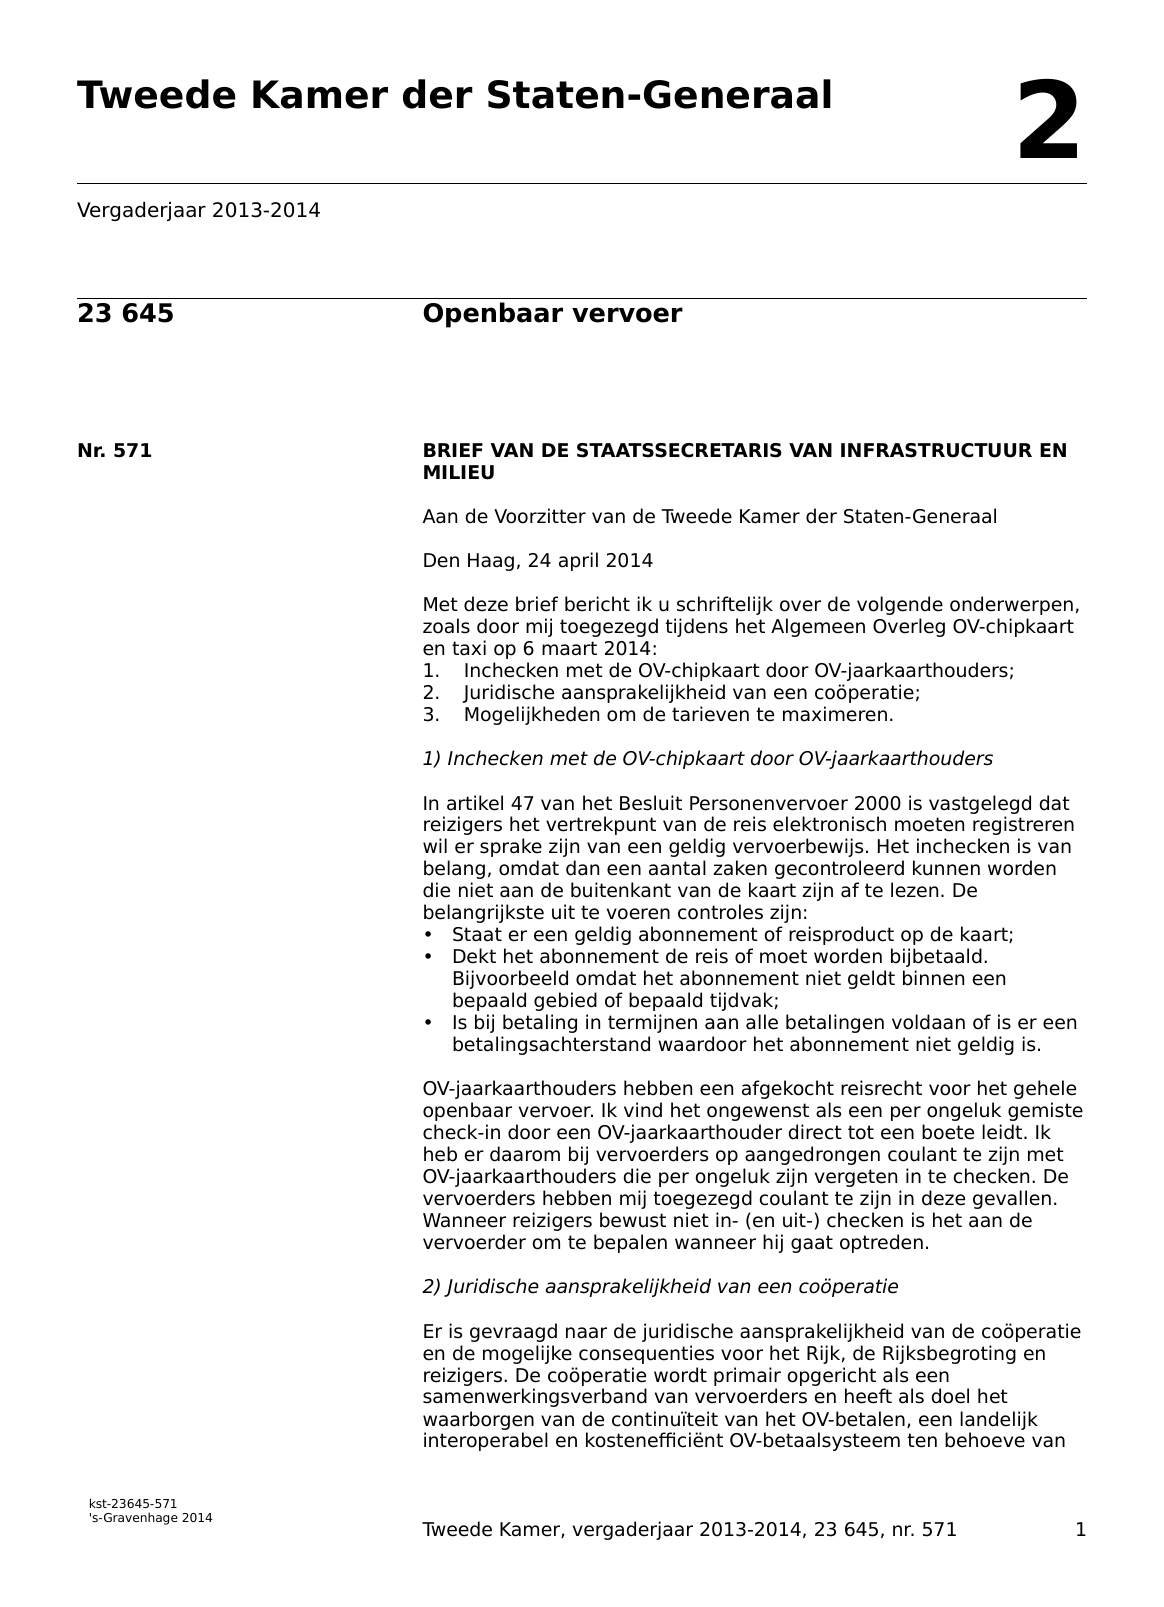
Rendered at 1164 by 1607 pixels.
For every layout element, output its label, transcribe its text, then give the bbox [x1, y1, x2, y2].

table_header 2 [886, 59, 1087, 183]
subtitle 1) Inchecken met de OV-chipkaart door OV-jaarkaarthouders [422, 748, 1087, 770]
table_cell Vergaderjaar 2013-2014 [77, 184, 1087, 298]
text Er is gevraagd naar de juridische aansprakelijkheid van de coöperatie en de mogelijke consequenties voor het Rijk, de Rijksbegroting en reizigers. De coöperatie wordt primair opgericht als een samenwerkingsverband van vervoerders en heeft als doel het waarborgen van de continuïteit van het OV-betalen, een landelijk interoperabel en kostenefficiënt OV-betaalsysteem ten behoeve van [422, 1321, 1087, 1452]
subtitle 2) Juridische aansprakelijkheid van een coöperatie [422, 1276, 1087, 1298]
table_header Tweede Kamer der Staten-Generaal [77, 59, 886, 183]
text 3. Mogelijkheden om de tarieven te maximeren. [422, 704, 1087, 726]
text kst-23645-571 [88, 1497, 323, 1511]
text 2. Juridische aansprakelijkheid van een coöperatie; [422, 682, 1087, 704]
text • Staat er een geldig abonnement of reisproduct op de kaart; [422, 924, 1087, 946]
subtitle Nr. 571 BRIEF VAN DE STAATSSECRETARIS VAN INFRASTRUCTUUR EN MILIEU [77, 440, 1087, 484]
text In artikel 47 van het Besluit Personenvervoer 2000 is vastgelegd dat reizigers het vertrekpunt van de reis elektronisch moeten registreren wil er sprake zijn van een geldig vervoerbewijs. Het inchecken is van belang, omdat dan een aantal zaken gecontroleerd kunnen worden die niet aan de buitenkant van de kaart zijn af te lezen. De belangrijkste uit te voeren controles zijn: [422, 792, 1087, 924]
text 's-Gravenhage 2014 [88, 1511, 323, 1525]
text • Is bij betaling in termijnen aan alle betalingen voldaan of is er een betalingsachterstand waardoor het abonnement niet geldig is. [422, 1012, 1087, 1056]
text OV-jaarkaarthouders hebben een afgekocht reisrecht voor het gehele openbaar vervoer. Ik vind het ongewenst als een per ongeluk gemiste check-in door een OV-jaarkaarthouder direct tot een boete leidt. Ik heb er daarom bij vervoerders op aangedrongen coulant te zijn met OV-jaarkaarthouders die per ongeluk zijn vergeten in te checken. De vervoerders hebben mij toegezegd coulant te zijn in deze gevallen. Wanneer reizigers bewust niet in- (en uit-) checken is het aan de vervoerder om te bepalen wanneer hij gaat optreden. [422, 1078, 1087, 1254]
text Aan de Voorzitter van de Tweede Kamer der Staten-Generaal [422, 506, 1087, 528]
text 1. Inchecken met de OV-chipkaart door OV-jaarkaarthouders; [422, 660, 1087, 682]
text • Dekt het abonnement de reis of moet worden bijbetaald. Bijvoorbeeld omdat het abonnement niet geldt binnen een bepaald gebied of bepaald tijdvak; [422, 946, 1087, 1012]
subtitle 23 645 Openbaar vervoer [77, 299, 1087, 329]
text Den Haag, 24 april 2014 [422, 550, 1087, 572]
text Met deze brief bericht ik u schriftelijk over de volgende onderwerpen, zoals door mij toegezegd tijdens het Algemeen Overleg OV-chipkaart en taxi op 6 maart 2014: [422, 594, 1087, 660]
